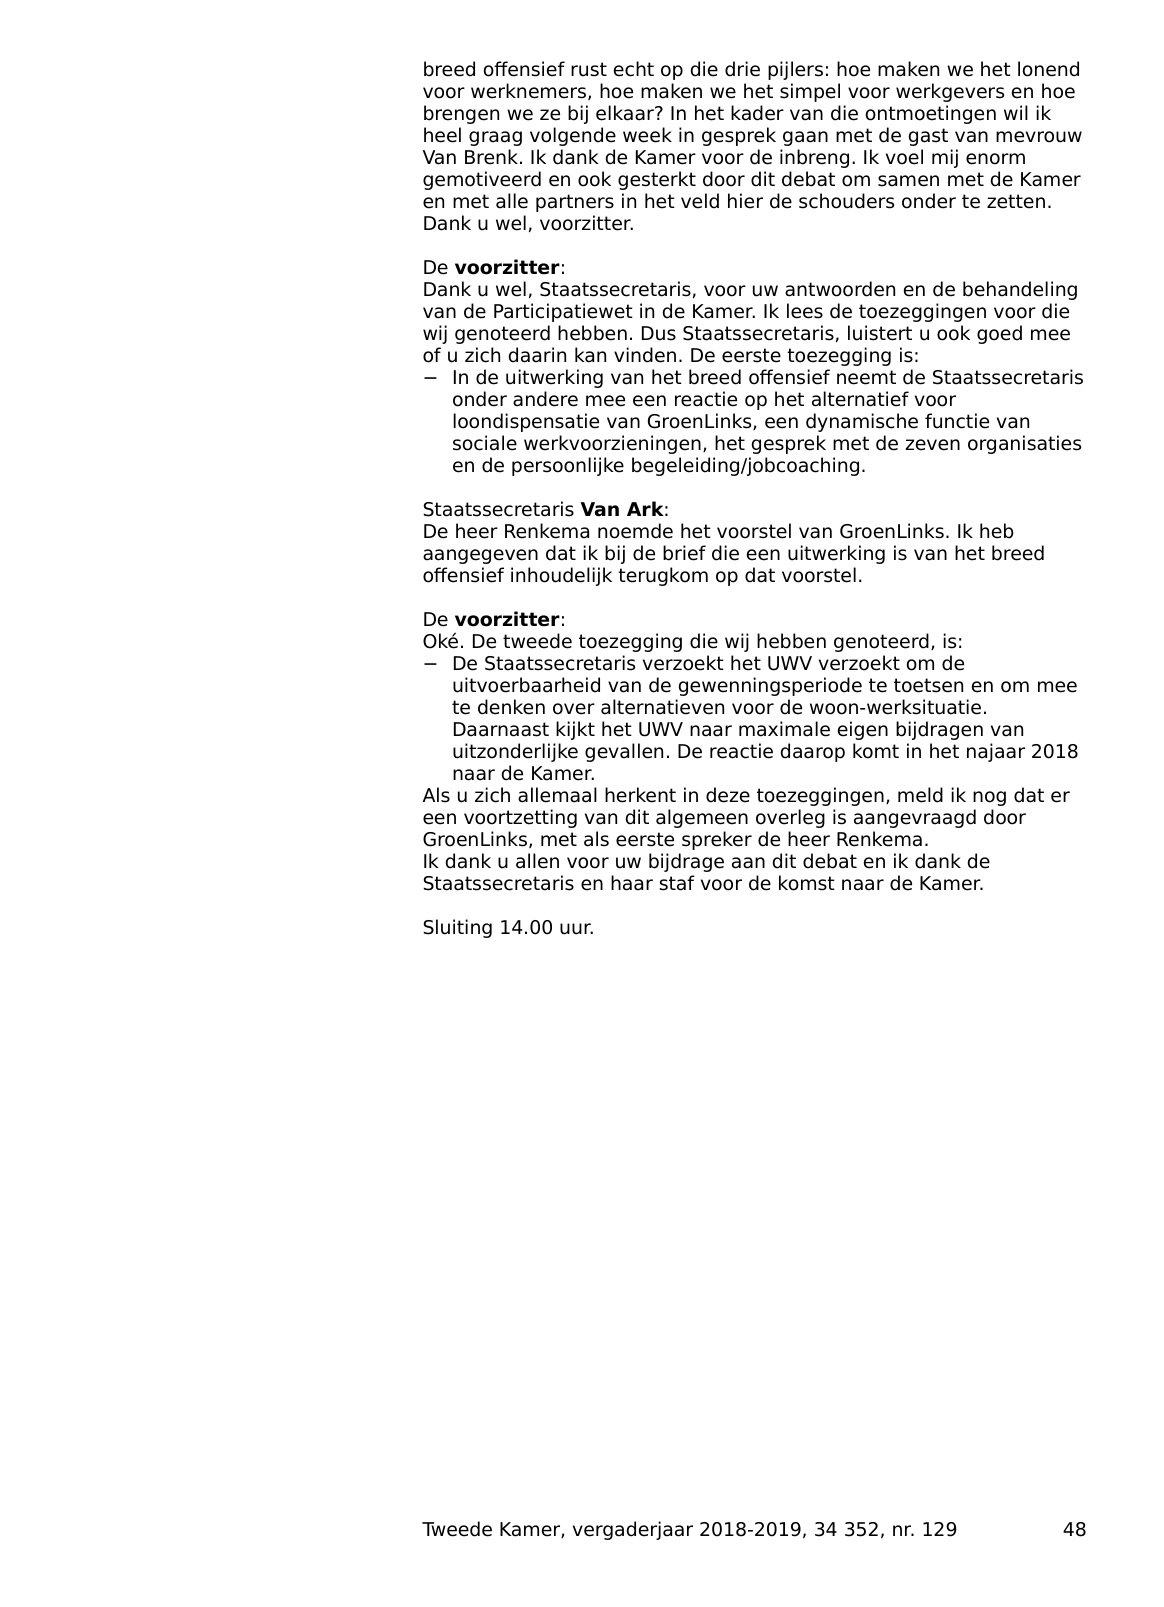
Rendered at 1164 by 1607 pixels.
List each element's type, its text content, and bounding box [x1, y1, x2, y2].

text Ik dank u allen voor uw bijdrage aan dit debat en ik dank de Staatssecretaris en haar staf voor de komst naar de Kamer. [422, 851, 1087, 895]
text De heer Renkema noemde het voorstel van GroenLinks. Ik heb aangegeven dat ik bij de brief die een uitwerking is van het breed offensief inhoudelijk terugkom op dat voorstel. [422, 521, 1087, 587]
text Staatssecretaris Van Ark: [422, 499, 1087, 521]
text Oké. De tweede toezegging die wij hebben genoteerd, is: [422, 631, 1087, 653]
text Als u zich allemaal herkent in deze toezeggingen, meld ik nog dat er een voortzetting van dit algemeen overleg is aangevraagd door GroenLinks, met als eerste spreker de heer Renkema. [422, 785, 1087, 851]
text De voorzitter: [422, 257, 1087, 279]
text Sluiting 14.00 uur. [422, 917, 1087, 939]
text − In de uitwerking van het breed offensief neemt de Staatssecretaris onder andere mee een reactie op het alternatief voor loondispensatie van GroenLinks, een dynamische functie van sociale werkvoorzieningen, het gesprek met de zeven organisaties en de persoonlijke begeleiding/jobcoaching. [422, 367, 1087, 477]
text − De Staatssecretaris verzoekt het UWV verzoekt om de uitvoerbaarheid van de gewenningsperiode te toetsen en om mee te denken over alternatieven voor de woon-werksituatie. Daarnaast kijkt het UWV naar maximale eigen bijdragen van uitzonderlijke gevallen. De reactie daarop komt in het najaar 2018 naar de Kamer. [422, 653, 1087, 785]
text Dank u wel, Staatssecretaris, voor uw antwoorden en de behandeling van de Participatiewet in de Kamer. Ik lees de toezeggingen voor die wij genoteerd hebben. Dus Staatssecretaris, luistert u ook goed mee of u zich daarin kan vinden. De eerste toezegging is: [422, 279, 1087, 367]
text De voorzitter: [422, 609, 1087, 631]
text breed offensief rust echt op die drie pijlers: hoe maken we het lonend voor werknemers, hoe maken we het simpel voor werkgevers en hoe brengen we ze bij elkaar? In het kader van die ontmoetingen wil ik heel graag volgende week in gesprek gaan met de gast van mevrouw Van Brenk. Ik dank de Kamer voor de inbreng. Ik voel mij enorm gemotiveerd en ook gesterkt door dit debat om samen met de Kamer en met alle partners in het veld hier de schouders onder te zetten. Dank u wel, voorzitter. [422, 59, 1087, 235]
